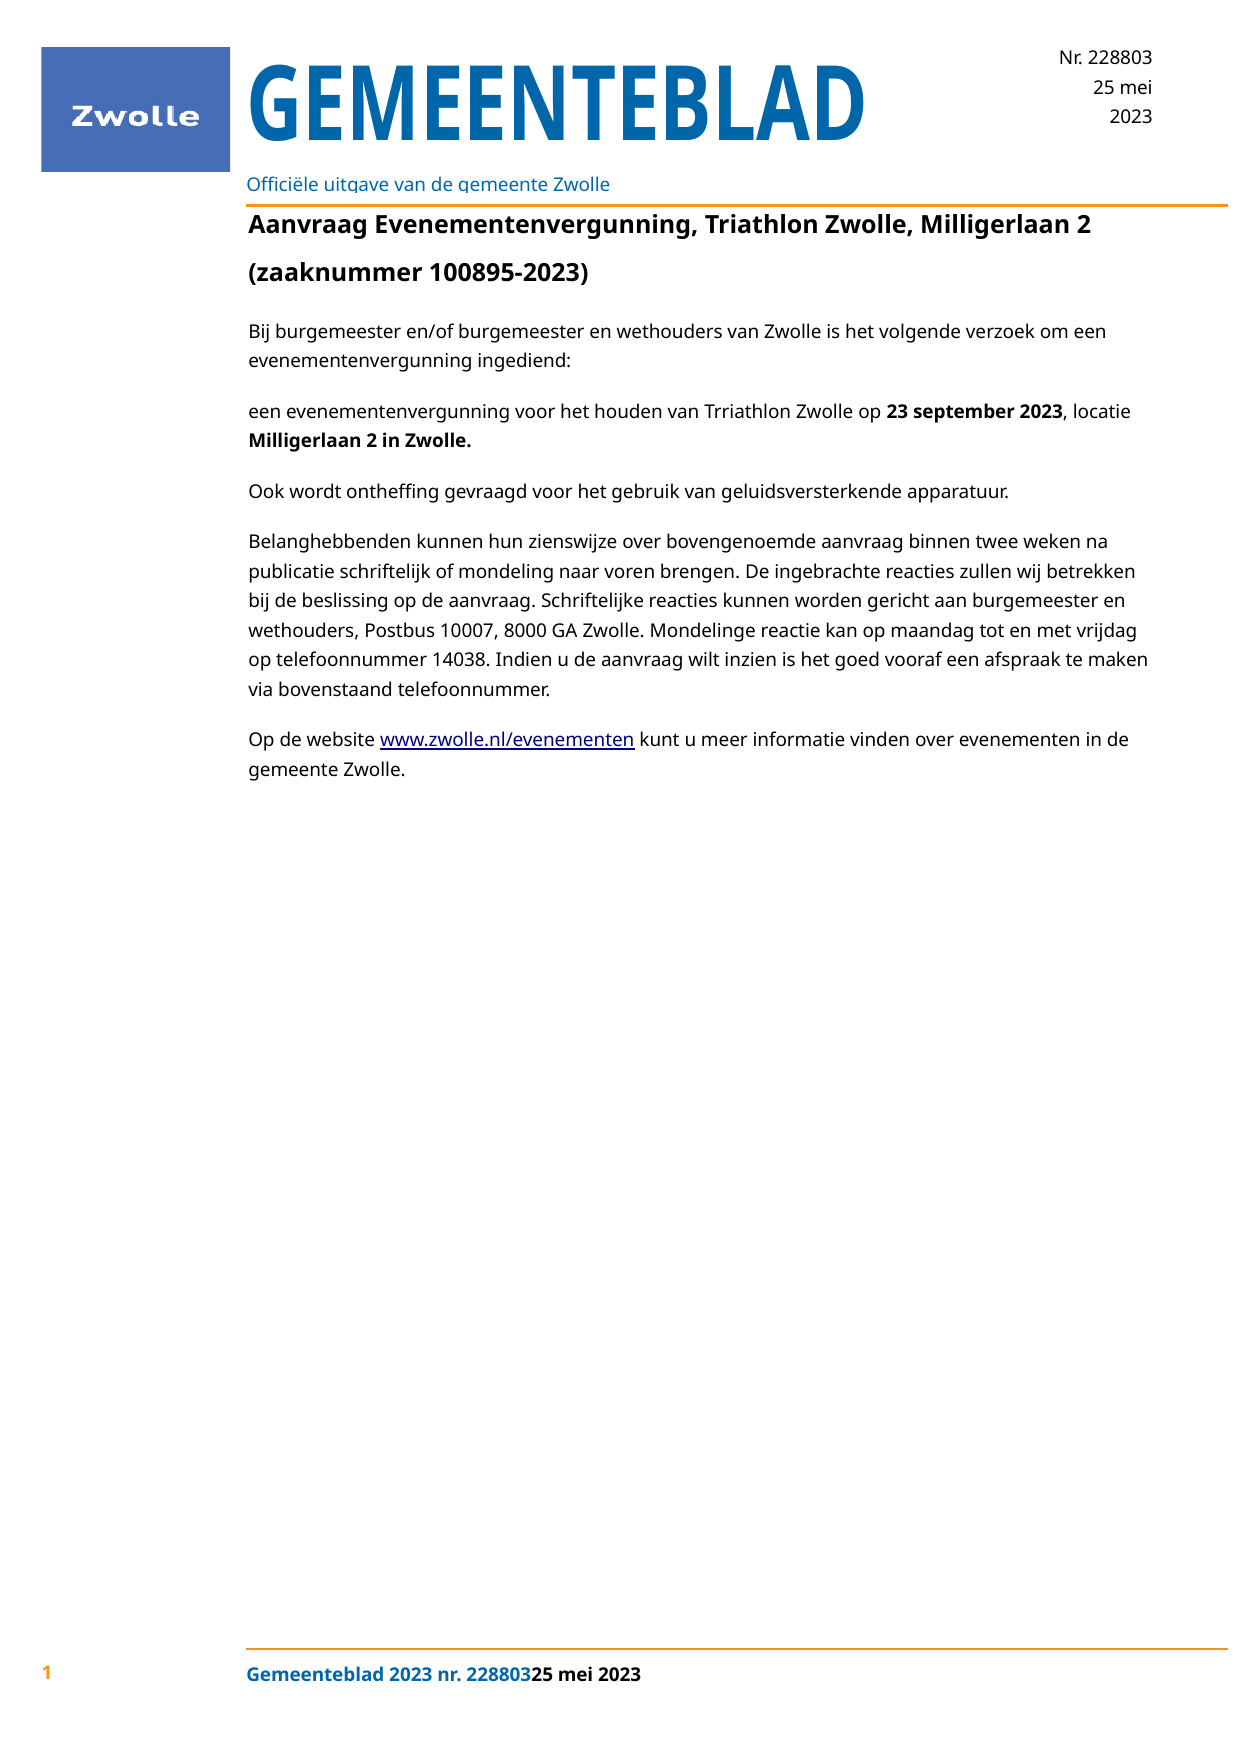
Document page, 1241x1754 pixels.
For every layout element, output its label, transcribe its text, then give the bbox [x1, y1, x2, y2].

text Aanvraag Evenementenvergunning, Triathlon Zwolle, Milligerlaan 2 (zaaknummer 100895-2023) [248, 207, 1152, 288]
text een evenementenvergunning voor het houden van Trriathlon Zwolle op 23 september 2023, locatie Milligerlaan 2 in Zwolle. [248, 398, 1152, 453]
text Belanghebbenden kunnen hun zienswijze over bovengenoemde aanvraag binnen twee weken na publicatie schriftelijk of mondeling naar voren brengen. De ingebrachte reacties zullen wij betrekken bij de beslissing op de aanvraag. Schriftelijke reacties kunnen worden gericht aan burgemeester en wethouders, Postbus 10007, 8000 GA Zwolle. Mondelinge reactie kan op maandag tot en met vrijdag op telefoonnummer 14038. Indien u de aanvraag wilt inzien is het goed vooraf een afspraak te maken via bovenstaand telefoonnummer. [248, 528, 1152, 702]
text Bij burgemeester en/of burgemeester en wethouders van Zwolle is het volgende verzoek om een evenementenvergunning ingediend: [248, 318, 1152, 373]
text Op de website www.zwolle.nl/evenementen kunt u meer informatie vinden over evenementen in de gemeente Zwolle. [248, 727, 1152, 782]
picture [41, 47, 231, 172]
text Ook wordt ontheffing gevraagd voor het gebruik van geluidsversterkende apparatuur. [248, 478, 1152, 504]
